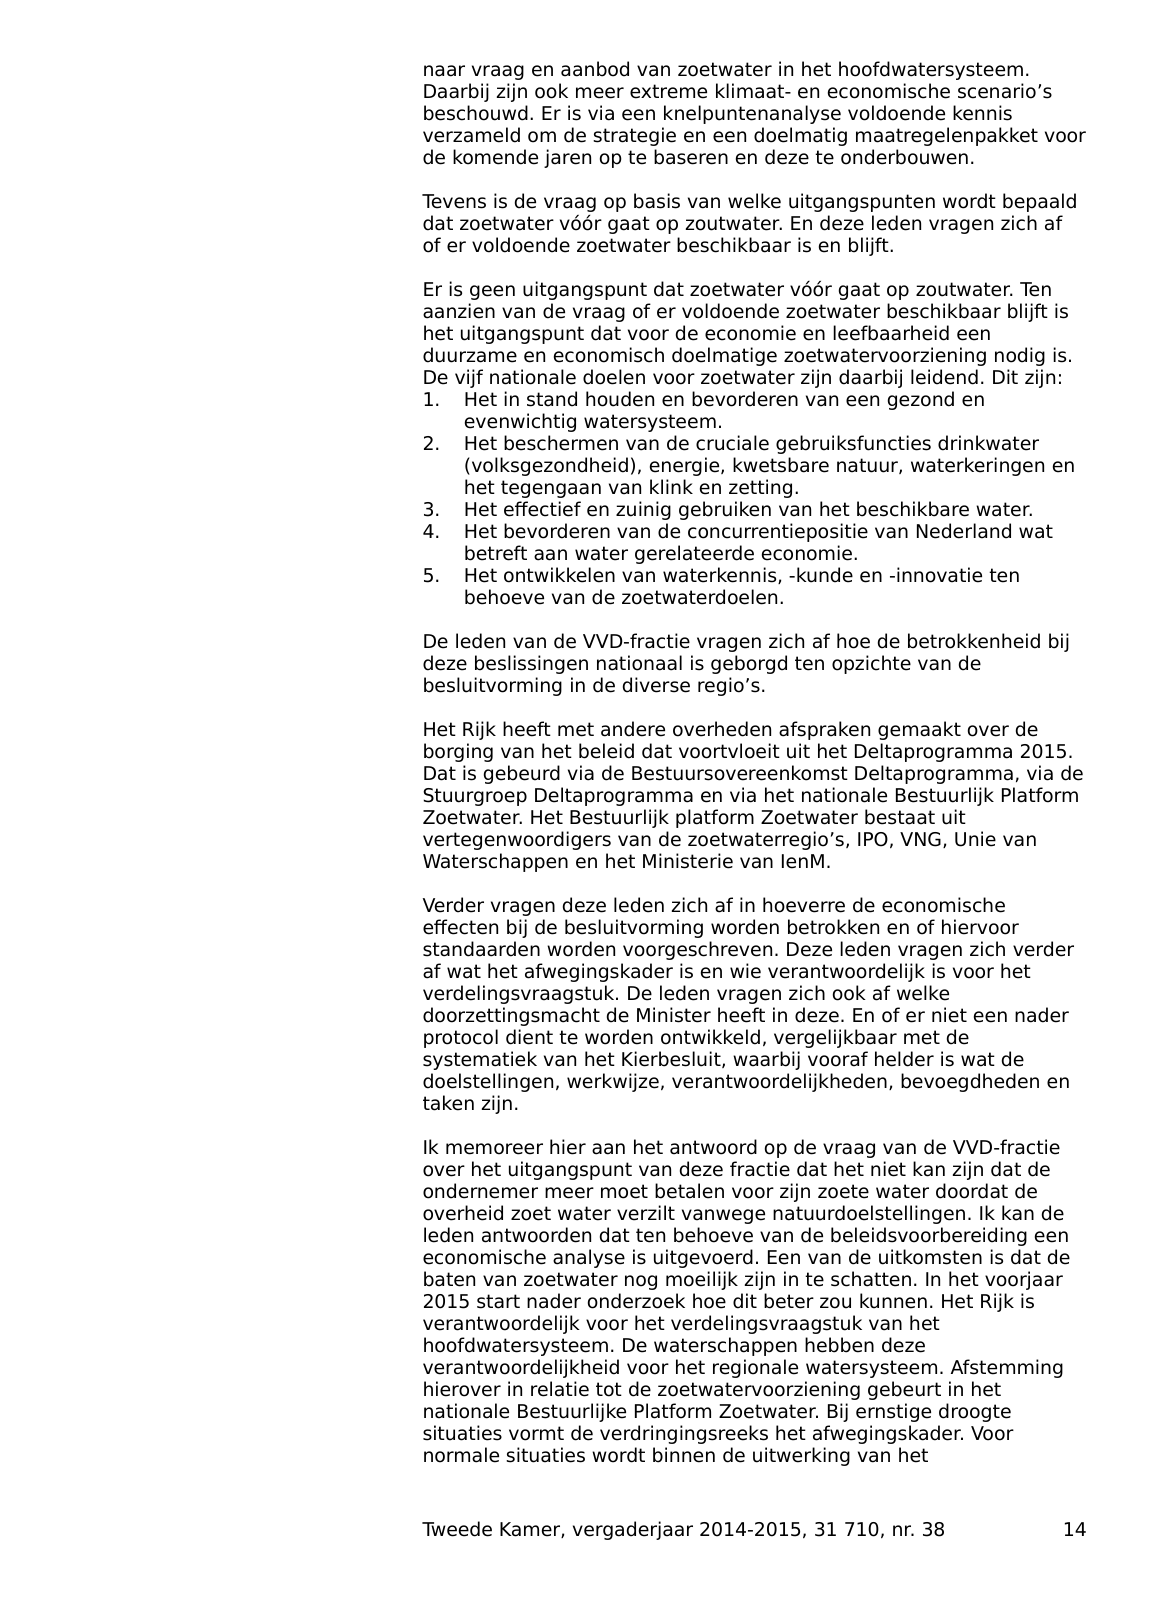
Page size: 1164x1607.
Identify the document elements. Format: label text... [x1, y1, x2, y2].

text Er is geen uitgangspunt dat zoetwater vóór gaat op zoutwater. Ten aanzien van de vraag of er voldoende zoetwater beschikbaar blijft is het uitgangspunt dat voor de economie en leefbaarheid een duurzame en economisch doelmatige zoetwatervoorziening nodig is. De vijf nationale doelen voor zoetwater zijn daarbij leidend. Dit zijn: [422, 279, 1087, 389]
text Tevens is de vraag op basis van welke uitgangspunten wordt bepaald dat zoetwater vóór gaat op zoutwater. En deze leden vragen zich af of er voldoende zoetwater beschikbaar is en blijft. [422, 191, 1087, 257]
text (volksgezondheid), energie, kwetsbare natuur, waterkeringen en het tegengaan van klink en zetting. [464, 455, 1087, 499]
text naar vraag en aanbod van zoetwater in het hoofdwatersysteem. Daarbij zijn ook meer extreme klimaat- en economische scenario’s beschouwd. Er is via een knelpuntenanalyse voldoende kennis verzameld om de strategie en een doelmatig maatregelenpakket voor de komende jaren op te baseren en deze te onderbouwen. [422, 59, 1087, 169]
text Ik memoreer hier aan het antwoord op de vraag van de VVD-fractie over het uitgangspunt van deze fractie dat het niet kan zijn dat de ondernemer meer moet betalen voor zijn zoete water doordat de overheid zoet water verzilt vanwege natuurdoelstellingen. Ik kan de leden antwoorden dat ten behoeve van de beleidsvoorbereiding een economische analyse is uitgevoerd. Een van de uitkomsten is dat de baten van zoetwater nog moeilijk zijn in te schatten. In het voorjaar 2015 start nader onderzoek hoe dit beter zou kunnen. Het Rijk is verantwoordelijk voor het verdelingsvraagstuk van het hoofdwatersysteem. De waterschappen hebben deze verantwoordelijkheid voor het regionale watersysteem. Afstemming hierover in relatie tot de zoetwatervoorziening gebeurt in het nationale Bestuurlijke Platform Zoetwater. Bij ernstige droogte situaties vormt de verdringingsreeks het afwegingskader. Voor normale situaties wordt binnen de uitwerking van het [422, 1137, 1087, 1467]
text 3. Het effectief en zuinig gebruiken van het beschikbare water. [422, 499, 1087, 521]
text De leden van de VVD-fractie vragen zich af hoe de betrokkenheid bij deze beslissingen nationaal is geborgd ten opzichte van de besluitvorming in de diverse regio’s. [422, 631, 1087, 697]
text 2. Het beschermen van de cruciale gebruiksfuncties drinkwater [422, 433, 1087, 455]
text 4. Het bevorderen van de concurrentiepositie van Nederland wat betreft aan water gerelateerde economie. [422, 521, 1087, 565]
text Het Rijk heeft met andere overheden afspraken gemaakt over de borging van het beleid dat voortvloeit uit het Deltaprogramma 2015. Dat is gebeurd via de Bestuursovereenkomst Deltaprogramma, via de Stuurgroep Deltaprogramma en via het nationale Bestuurlijk Platform Zoetwater. Het Bestuurlijk platform Zoetwater bestaat uit vertegenwoordigers van de zoetwaterregio’s, IPO, VNG, Unie van Waterschappen en het Ministerie van IenM. [422, 719, 1087, 873]
text 5. Het ontwikkelen van waterkennis, -kunde en -innovatie ten behoeve van de zoetwaterdoelen. [422, 565, 1087, 609]
text Verder vragen deze leden zich af in hoeverre de economische effecten bij de besluitvorming worden betrokken en of hiervoor standaarden worden voorgeschreven. Deze leden vragen zich verder af wat het afwegingskader is en wie verantwoordelijk is voor het verdelingsvraagstuk. De leden vragen zich ook af welke doorzettingsmacht de Minister heeft in deze. En of er niet een nader protocol dient te worden ontwikkeld, vergelijkbaar met de systematiek van het Kierbesluit, waarbij vooraf helder is wat de doelstellingen, werkwijze, verantwoordelijkheden, bevoegdheden en taken zijn. [422, 895, 1087, 1115]
text 1. Het in stand houden en bevorderen van een gezond en evenwichtig watersysteem. [422, 389, 1087, 433]
